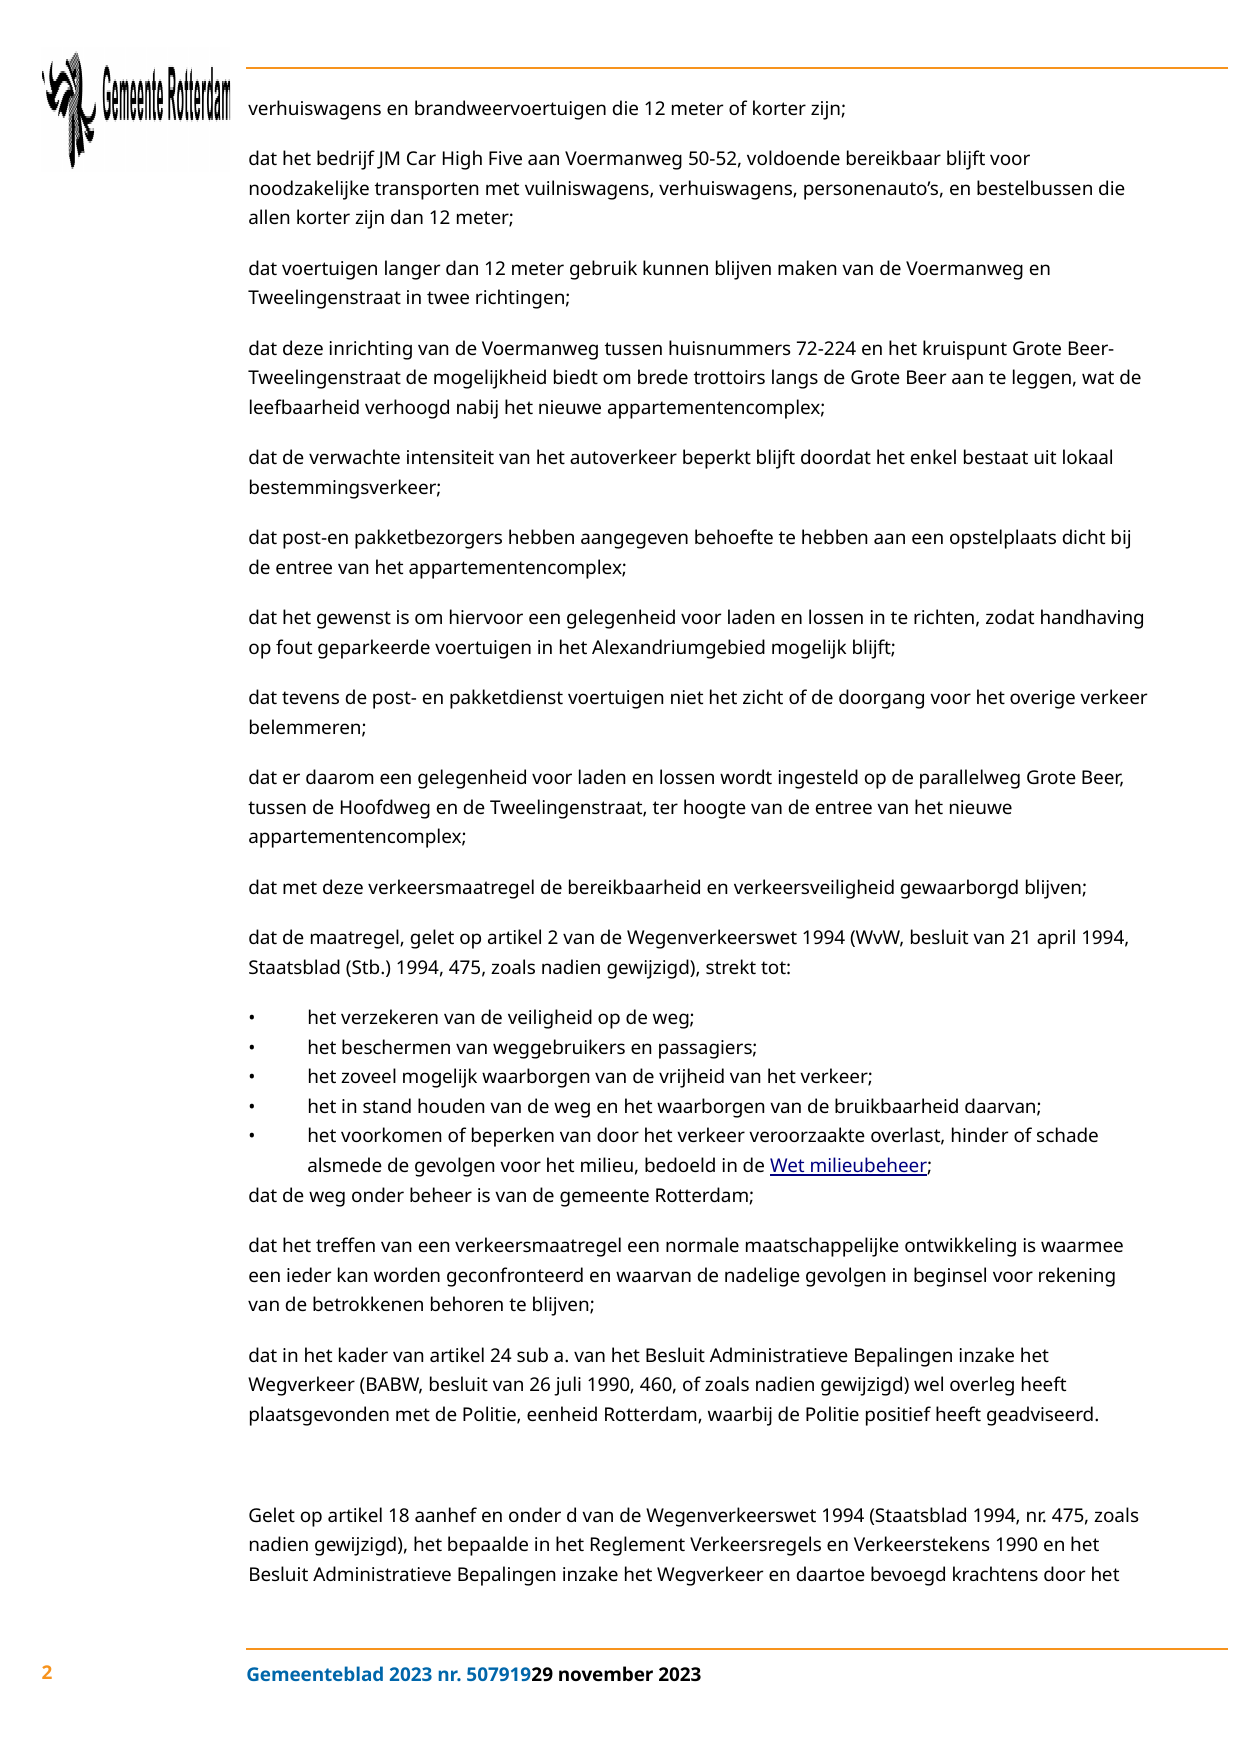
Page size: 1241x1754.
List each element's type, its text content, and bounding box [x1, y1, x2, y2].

text dat het bedrijf JM Car High Five aan Voermanweg 50-52, voldoende bereikbaar blijft voor noodzakelijke transporten met vuilniswagens, verhuiswagens, personenauto’s, en bestelbussen die allen korter zijn dan 12 meter; [248, 145, 1152, 230]
list het beschermen van weggebruikers en passagiers; [248, 1034, 1152, 1060]
text dat de maatregel, gelet op artikel 2 van de Wegenverkeerswet 1994 (WvW, besluit van 21 april 1994, Staatsblad (Stb.) 1994, 475, zoals nadien gewijzigd), strekt tot: [248, 924, 1152, 980]
text verhuiswagens en brandweervoertuigen die 12 meter of korter zijn; [248, 95, 1152, 121]
text dat het gewenst is om hiervoor een gelegenheid voor laden en lossen in te richten, zodat handhaving op fout geparkeerde voertuigen in het Alexandriumgebied mogelijk blijft; [248, 604, 1152, 660]
text dat er daarom een gelegenheid voor laden en lossen wordt ingesteld op de parallelweg Grote Beer, tussen de Hoofdweg en de Tweelingenstraat, ter hoogte van de entree van het nieuwe appartementencomplex; [248, 764, 1152, 849]
list het in stand houden van de weg en het waarborgen van de bruikbaarheid daarvan; [248, 1093, 1152, 1119]
text dat de weg onder beheer is van de gemeente Rotterdam; [248, 1182, 1152, 1208]
text dat de verwachte intensiteit van het autoverkeer beperkt blijft doordat het enkel bestaat uit lokaal bestemmingsverkeer; [248, 444, 1152, 500]
text dat deze inrichting van de Voermanweg tussen huisnummers 72-224 en het kruispunt Grote Beer-Tweelingenstraat de mogelijkheid biedt om brede trottoirs langs de Grote Beer aan te leggen, wat de leefbaarheid verhoogd nabij het nieuwe appartementencomplex; [248, 335, 1152, 420]
text dat met deze verkeersmaatregel de bereikbaarheid en verkeersveiligheid gewaarborgd blijven; [248, 874, 1152, 900]
list het zoveel mogelijk waarborgen van de vrijheid van het verkeer; [248, 1063, 1152, 1089]
text dat tevens de post- en pakketdienst voertuigen niet het zicht of de doorgang voor het overige verkeer belemmeren; [248, 684, 1152, 740]
text dat voertuigen langer dan 12 meter gebruik kunnen blijven maken van de Voermanweg en Tweelingenstraat in twee richtingen; [248, 255, 1152, 310]
text dat in het kader van artikel 24 sub a. van het Besluit Administratieve Bepalingen inzake het Wegverkeer (BABW, besluit van 26 juli 1990, 460, of zoals nadien gewijzigd) wel overleg heeft plaatsgevonden met de Politie, eenheid Rotterdam, waarbij de Politie positief heeft geadviseerd. [248, 1342, 1152, 1427]
text Gelet op artikel 18 aanhef en onder d van de Wegenverkeerswet 1994 (Staatsblad 1994, nr. 475, zoals nadien gewijzigd), het bepaalde in het Reglement Verkeersregels en Verkeerstekens 1990 en het Besluit Administratieve Bepalingen inzake het Wegverkeer en daartoe bevoegd krachtens door het [248, 1502, 1152, 1587]
list het verzekeren van de veiligheid op de weg; [248, 1004, 1152, 1030]
text dat het treffen van een verkeersmaatregel een normale maatschappelijke ontwikkeling is waarmee een ieder kan worden geconfronteerd en waarvan de nadelige gevolgen in beginsel voor rekening van de betrokkenen behoren te blijven; [248, 1232, 1152, 1317]
text dat post-en pakketbezorgers hebben aangegeven behoefte te hebben aan een opstelplaats dicht bij de entree van het appartementencomplex; [248, 524, 1152, 580]
picture [41, 47, 231, 172]
list het voorkomen of beperken van door het verkeer veroorzaakte overlast, hinder of schade alsmede de gevolgen voor het milieu, bedoeld in de Wet milieubeheer; [248, 1123, 1152, 1178]
